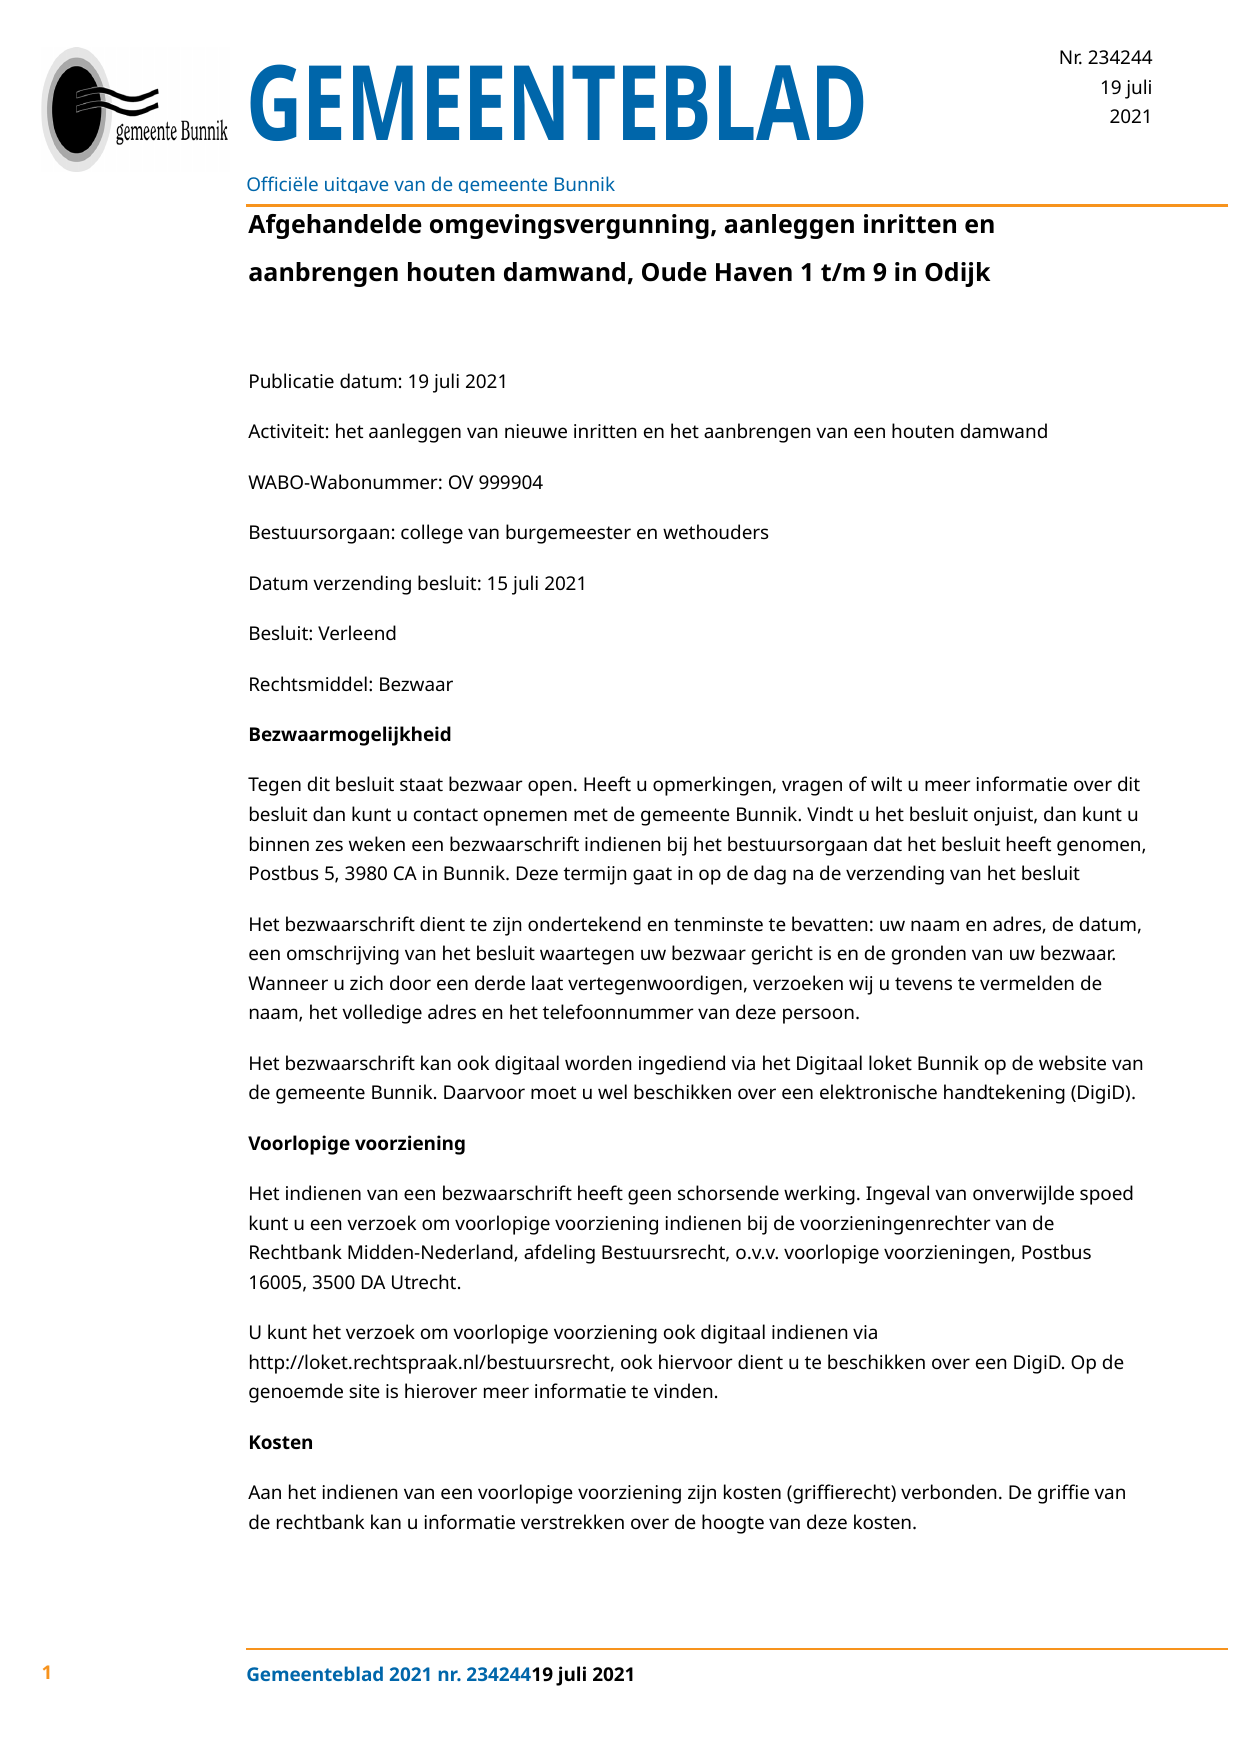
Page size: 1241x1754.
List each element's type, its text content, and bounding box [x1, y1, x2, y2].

text Aan het indienen van een voorlopige voorziening zijn kosten (griffierecht) verbonden. De griffie van de rechtbank kan u informatie verstrekken over de hoogte van deze kosten. [248, 1479, 1152, 1535]
text Bezwaarmogelijkheid [248, 721, 1152, 747]
text Tegen dit besluit staat bezwaar open. Heeft u opmerkingen, vragen of wilt u meer informatie over dit besluit dan kunt u contact opnemen met de gemeente Bunnik. Vindt u het besluit onjuist, dan kunt u binnen zes weken een bezwaarschrift indienen bij het bestuursorgaan dat het besluit heeft genomen, Postbus 5, 3980 CA in Bunnik. Deze termijn gaat in op de dag na de verzending van het besluit [248, 772, 1152, 886]
text Het bezwaarschrift kan ook digitaal worden ingediend via het Digitaal loket Bunnik op de website van de gemeente Bunnik. Daarvoor moet u wel beschikken over een elektronische handtekening (DigiD). [248, 1050, 1152, 1105]
picture [41, 47, 231, 172]
text Het bezwaarschrift dient te zijn ondertekend en tenminste te bevatten: uw naam en adres, de datum, een omschrijving van het besluit waartegen uw bezwaar gericht is en de gronden van uw bezwaar. Wanneer u zich door een derde laat vertegenwoordigen, verzoeken wij u tevens te vermelden de naam, het volledige adres en het telefoonnummer van deze persoon. [248, 911, 1152, 1025]
text Bestuursorgaan: college van burgemeester en wethouders [248, 519, 1152, 545]
text Het indienen van een bezwaarschrift heeft geen schorsende werking. Ingeval van onverwijlde spoed kunt u een verzoek om voorlopige voorziening indienen bij de voorzieningenrechter van de Rechtbank Midden-Nederland, afdeling Bestuursrecht, o.v.v. voorlopige voorzieningen, Postbus 16005, 3500 DA Utrecht. [248, 1180, 1152, 1295]
text Besluit: Verleend [248, 620, 1152, 646]
text Publicatie datum: 19 juli 2021 [248, 368, 1152, 394]
text WABO-Wabonummer: OV 999904 [248, 469, 1152, 495]
text Afgehandelde omgevingsvergunning, aanleggen inritten en aanbrengen houten damwand, Oude Haven 1 t/m 9 in Odijk [248, 207, 1152, 288]
text Kosten [248, 1429, 1152, 1455]
text Rechtsmiddel: Bezwaar [248, 671, 1152, 697]
text Voorlopige voorziening [248, 1130, 1152, 1156]
text U kunt het verzoek om voorlopige voorziening ook digitaal indienen via http://loket.rechtspraak.nl/bestuursrecht, ook hiervoor dient u te beschikken over een DigiD. Op de genoemde site is hierover meer informatie te vinden. [248, 1319, 1152, 1404]
text Datum verzending besluit: 15 juli 2021 [248, 570, 1152, 596]
text Activiteit: het aanleggen van nieuwe inritten en het aanbrengen van een houten damwand [248, 419, 1152, 444]
